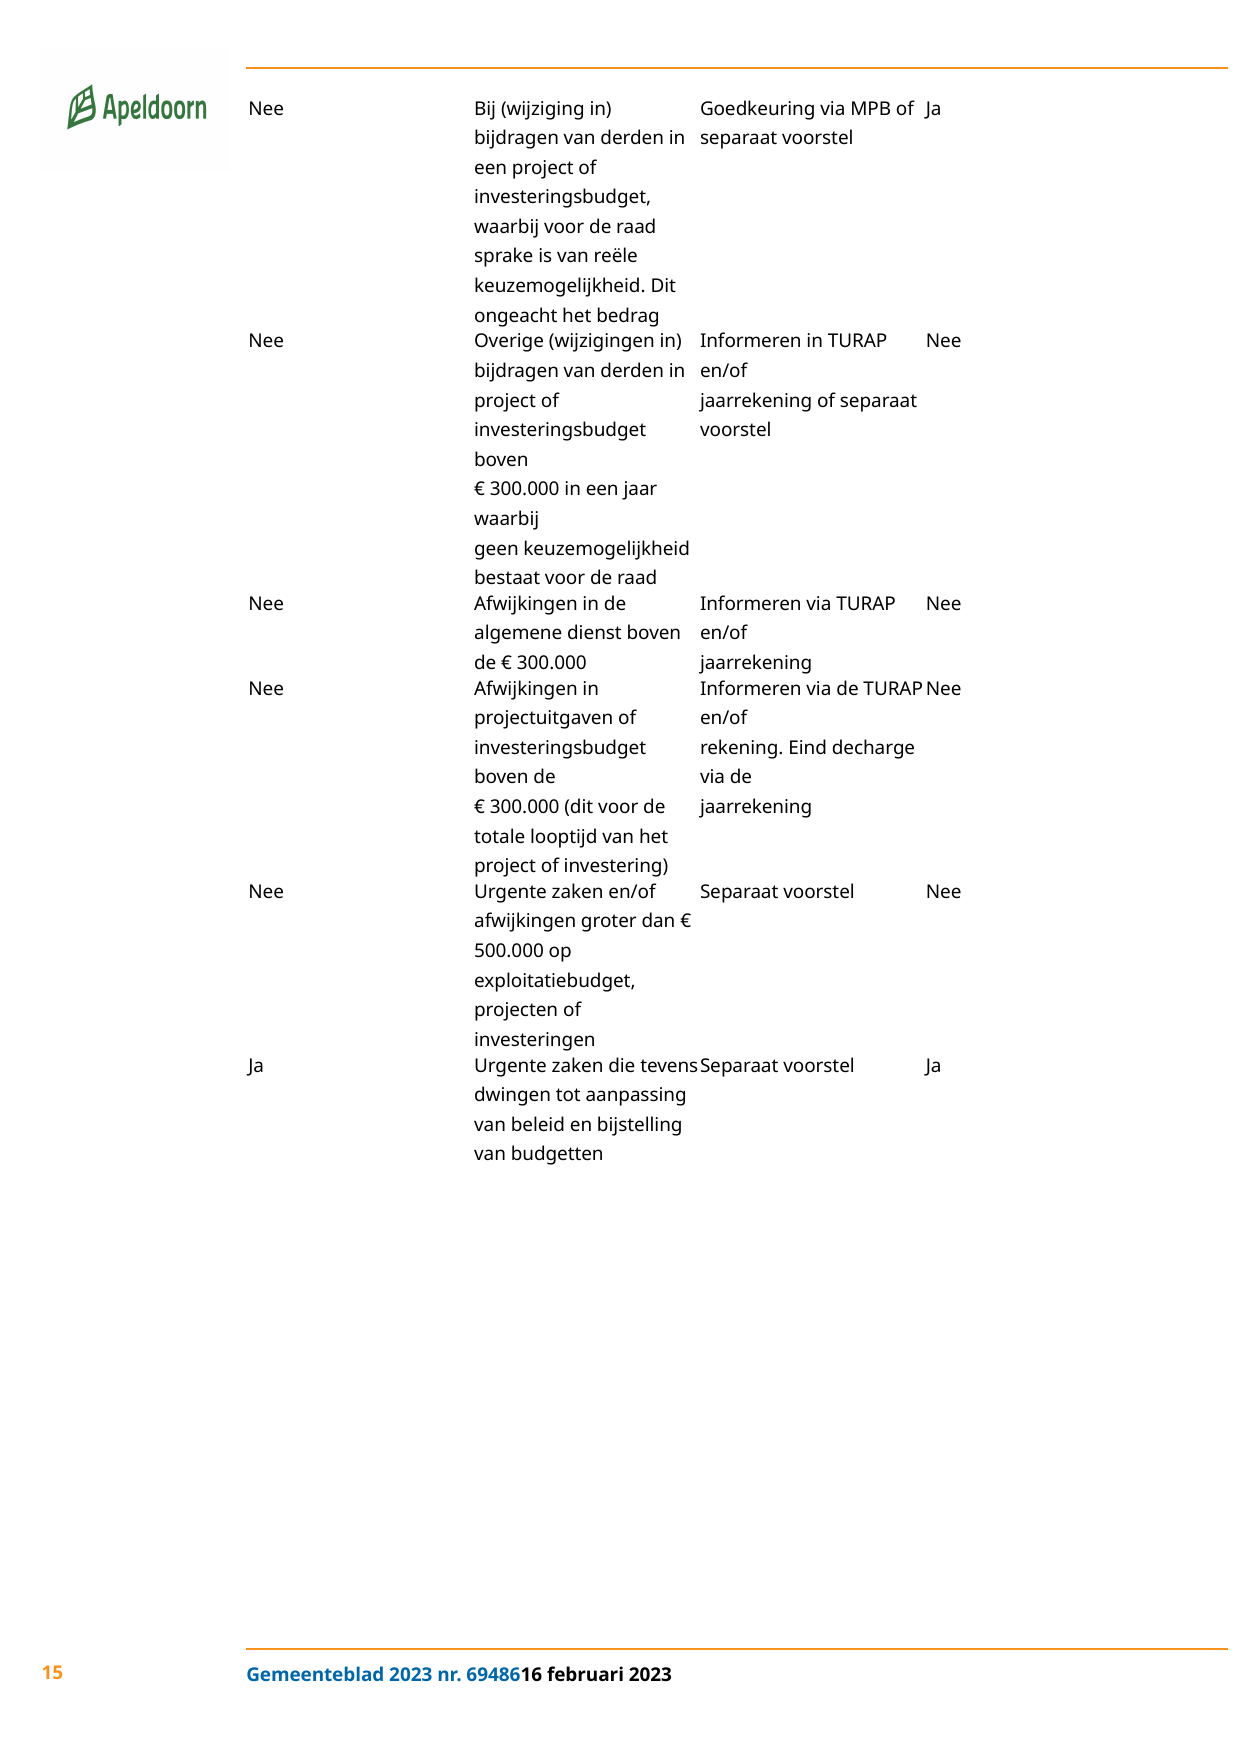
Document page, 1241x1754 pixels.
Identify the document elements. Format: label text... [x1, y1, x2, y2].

table_cell Urgente zaken die tevens dwingen tot aanpassing van beleid en bijstelling van budgetten [474, 1052, 700, 1166]
table_cell Nee [248, 328, 474, 590]
table_cell Ja [248, 1052, 474, 1166]
picture [41, 47, 231, 172]
table_cell Informeren in TURAP en/of jaarrekening of separaat voorstel [700, 328, 926, 590]
table_cell Informeren via de TURAP en/of rekening. Eind decharge via de jaarrekening [700, 675, 926, 878]
table_cell Separaat voorstel [700, 878, 926, 1052]
table_cell Overige (wijzigingen in) bijdragen van derden in project of investeringsbudget boven € 300.000 in een jaar waarbij geen keuzemogelijkheid bestaat voor de raad [474, 328, 700, 590]
table_cell Afwijkingen in de algemene dienst boven de € 300.000 [474, 590, 700, 675]
table_cell Nee [248, 878, 474, 1052]
table_cell Nee [248, 95, 474, 328]
table_cell Nee [926, 590, 1152, 675]
table_cell Ja [926, 1052, 1152, 1166]
table_cell Nee [926, 675, 1152, 878]
table_cell Nee [248, 590, 474, 675]
table_cell Goedkeuring via MPB of separaat voorstel [700, 95, 926, 328]
table_cell Nee [926, 328, 1152, 590]
table_cell Urgente zaken en/of afwijkingen groter dan € 500.000 op exploitatiebudget, projecten of investeringen [474, 878, 700, 1052]
table_cell Ja [926, 95, 1152, 328]
table_cell Separaat voorstel [700, 1052, 926, 1166]
table_cell Nee [926, 878, 1152, 1052]
table_cell Afwijkingen in projectuitgaven of investeringsbudget boven de € 300.000 (dit voor de totale looptijd van het project of investering) [474, 675, 700, 878]
table_cell Informeren via TURAP en/of jaarrekening [700, 590, 926, 675]
table_cell Bij (wijziging in) bijdragen van derden in een project of investeringsbudget, waarbij voor de raad sprake is van reële keuzemogelijkheid. Dit ongeacht het bedrag [474, 95, 700, 328]
table_cell Nee [248, 675, 474, 878]
